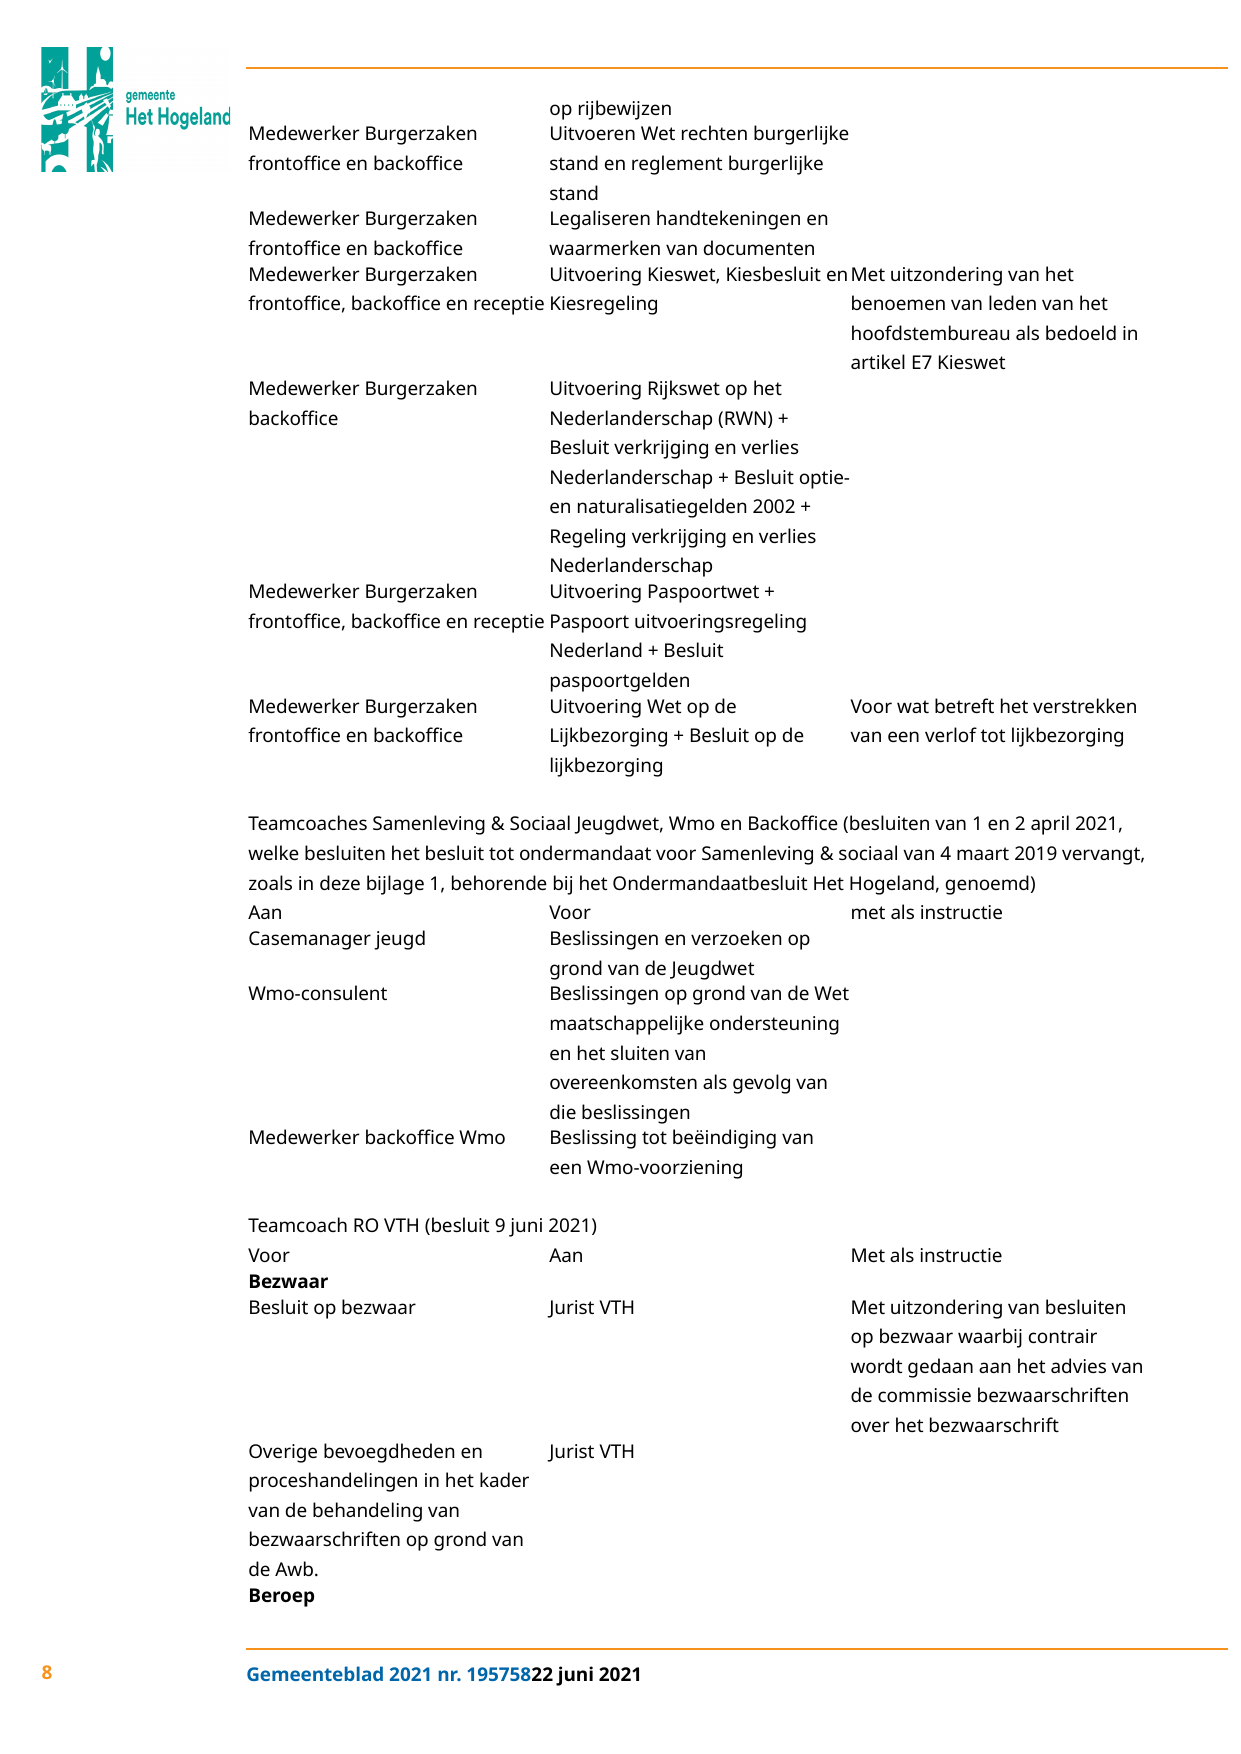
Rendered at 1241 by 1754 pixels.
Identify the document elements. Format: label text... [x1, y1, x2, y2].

table_cell [850, 1268, 1152, 1294]
table_cell Uitvoering Paspoortwet + Paspoort uitvoeringsregeling Nederland + Besluit paspoortgelden [549, 579, 850, 693]
table_cell Beslissingen en verzoeken op grond van de Jeugdwet [549, 925, 850, 981]
table_cell [850, 925, 1152, 981]
table_cell Wmo-consulent [248, 981, 549, 1124]
table_cell [850, 981, 1152, 1124]
table_cell [549, 1582, 850, 1608]
table_cell Casemanager jeugd [248, 925, 549, 981]
table_cell [549, 1268, 850, 1294]
table_cell Legaliseren handtekeningen en waarmerken van documenten [549, 205, 850, 261]
table_cell Beslissingen op grond van de Wet maatschappelijke ondersteuning en het sluiten van overeenkomsten als gevolg van die beslissingen [549, 981, 850, 1124]
table_cell Besluit op bezwaar [248, 1294, 549, 1438]
table_cell Medewerker backoffice Wmo [248, 1125, 549, 1180]
table_cell Medewerker Burgerzaken frontoffice en backoffice [248, 693, 549, 778]
table_cell [850, 579, 1152, 693]
table_cell Met uitzondering van besluiten op bezwaar waarbij contrair wordt gedaan aan het advies van de commissie bezwaarschriften over het bezwaarschrift [850, 1294, 1152, 1438]
table_cell Bezwaar [248, 1268, 549, 1294]
table_cell Beroep [248, 1582, 549, 1608]
table_cell Met uitzondering van het benoemen van leden van het hoofdstembureau als bedoeld in artikel E7 Kieswet [850, 261, 1152, 375]
table_cell [850, 375, 1152, 578]
table_cell [850, 205, 1152, 261]
table_cell [850, 95, 1152, 121]
picture [41, 47, 231, 172]
table_cell Uitvoering Wet op de Lijkbezorging + Besluit op de lijkbezorging [549, 693, 850, 778]
text Teamcoach RO VTH (besluit 9 juni 2021) [248, 1213, 1152, 1238]
text Teamcoaches Samenleving & Sociaal Jeugdwet, Wmo en Backoffice (besluiten van 1 en 2 april 2021, welke besluiten het besluit tot ondermandaat voor Samenleving & sociaal van 4 maart 2019 vervangt, zoals in deze bijlage 1, behorende bij het Ondermandaatbesluit Het Hogeland, genoemd) [248, 811, 1152, 896]
table_cell Uitvoering Kieswet, Kiesbesluit en Kiesregeling [549, 261, 850, 375]
table_cell Beslissing tot beëindiging van een Wmo-voorziening [549, 1125, 850, 1180]
table_cell [850, 1438, 1152, 1582]
table_header Aan [248, 900, 549, 925]
table_cell Medewerker Burgerzaken frontoffice, backoffice en receptie [248, 579, 549, 693]
table_cell [850, 1582, 1152, 1608]
table_cell Voor wat betreft het verstrekken van een verlof tot lijkbezorging [850, 693, 1152, 778]
table_header Aan [549, 1243, 850, 1268]
table_cell Medewerker Burgerzaken backoffice [248, 375, 549, 578]
table_cell [850, 1125, 1152, 1180]
table_header met als instructie [850, 900, 1152, 925]
table_header Voor [248, 1243, 549, 1268]
table_cell [248, 95, 549, 121]
table_cell Medewerker Burgerzaken frontoffice en backoffice [248, 205, 549, 261]
table_cell Uitvoering Rijkswet op het Nederlanderschap (RWN) + Besluit verkrijging en verlies Nederlanderschap + Besluit optie- en naturalisatiegelden 2002 + Regeling verkrijging en verlies Nederlanderschap [549, 375, 850, 578]
table_header Met als instructie [850, 1243, 1152, 1268]
table_cell op rijbewijzen [549, 95, 850, 121]
table_cell Jurist VTH [549, 1294, 850, 1438]
table_header Voor [549, 900, 850, 925]
table_cell Overige bevoegdheden en proceshandelingen in het kader van de behandeling van bezwaarschriften op grond van de Awb. [248, 1438, 549, 1582]
table_cell Jurist VTH [549, 1438, 850, 1582]
table_cell [850, 121, 1152, 205]
table_cell Medewerker Burgerzaken frontoffice, backoffice en receptie [248, 261, 549, 375]
table_cell Medewerker Burgerzaken frontoffice en backoffice [248, 121, 549, 205]
table_cell Uitvoeren Wet rechten burgerlijke stand en reglement burgerlijke stand [549, 121, 850, 205]
